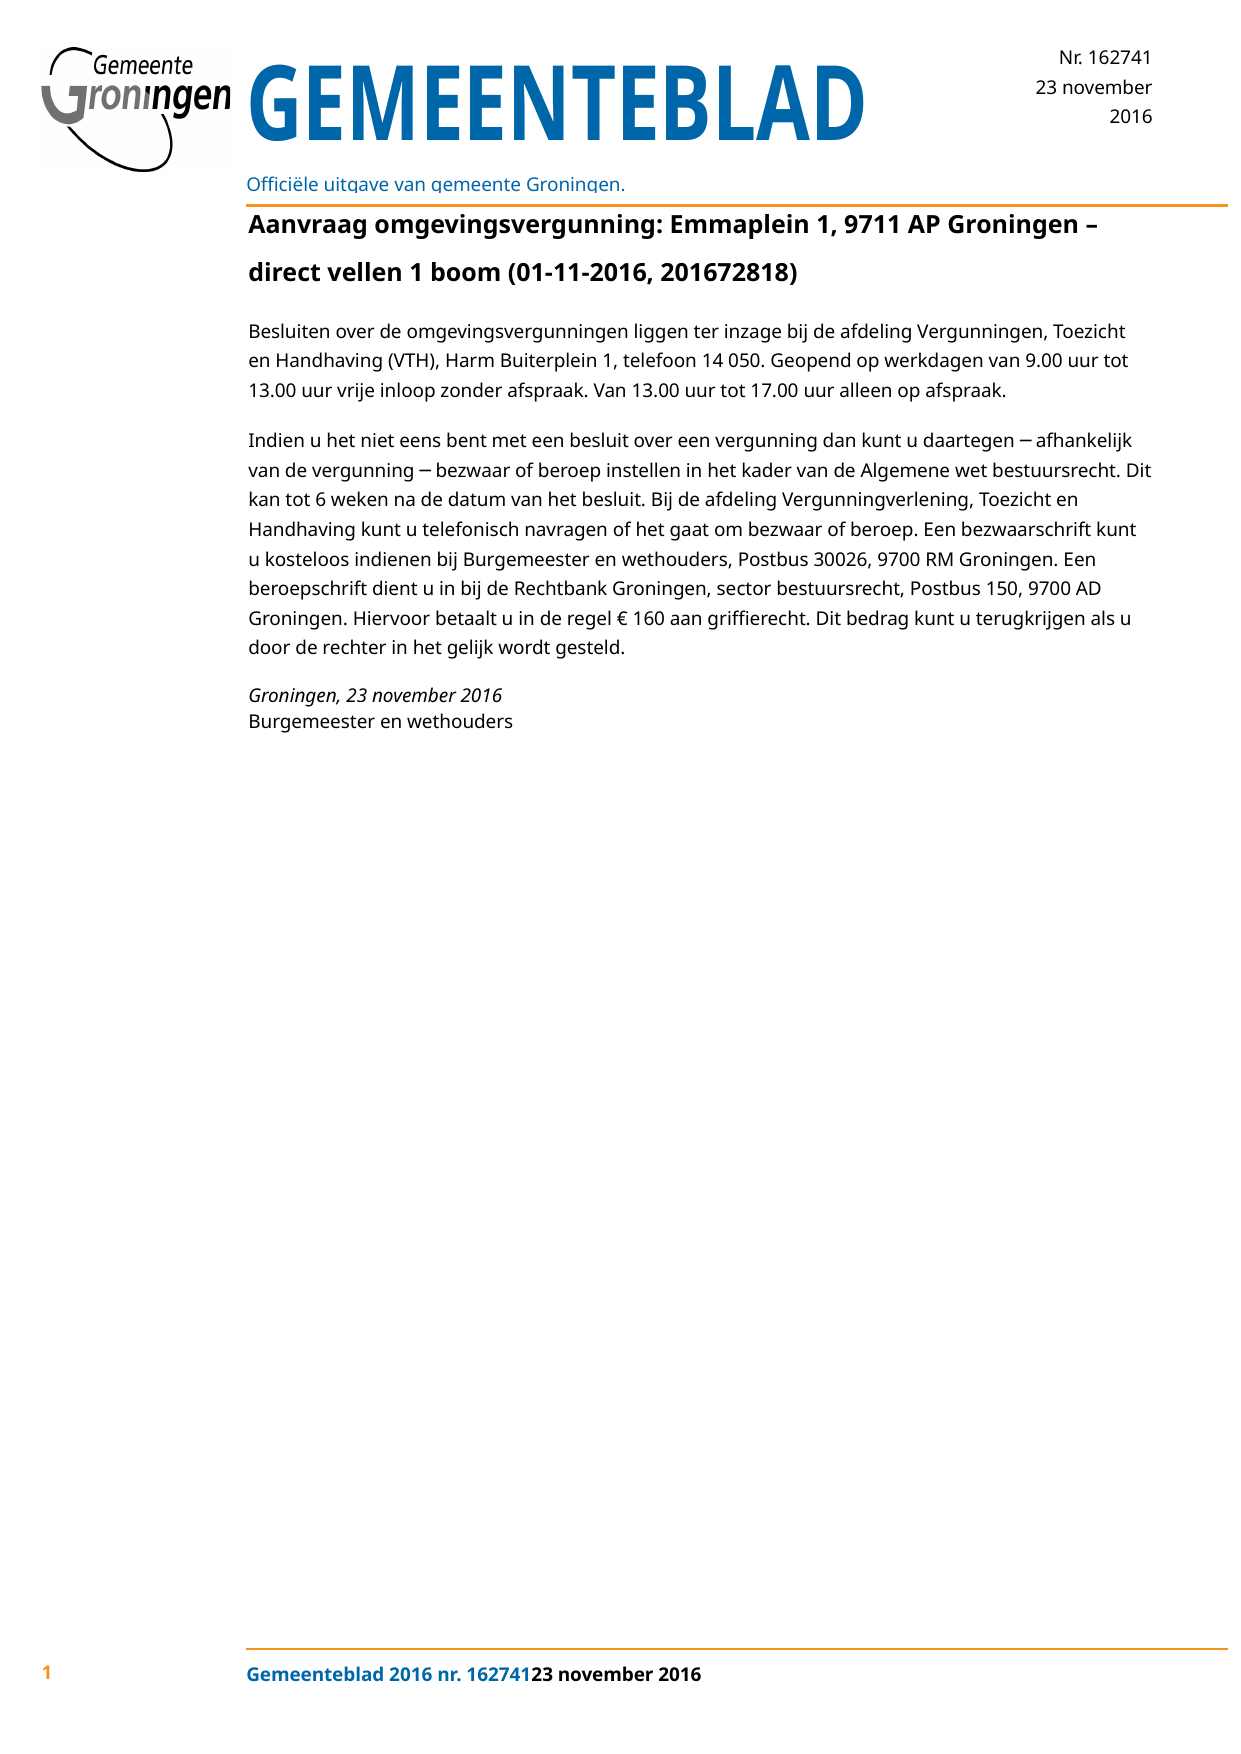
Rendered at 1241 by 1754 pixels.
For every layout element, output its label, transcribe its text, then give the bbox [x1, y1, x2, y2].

text Besluiten over de omgevingsvergunningen liggen ter inzage bij de afdeling Vergunningen, Toezicht en Handhaving (VTH), Harm Buiterplein 1, telefoon 14 050. Geopend op werkdagen van 9.00 uur tot 13.00 uur vrije inloop zonder afspraak. Van 13.00 uur tot 17.00 uur alleen op afspraak. [248, 318, 1152, 403]
picture [41, 47, 231, 172]
text Burgemeester en wethouders [248, 708, 1152, 734]
text Indien u het niet eens bent met een besluit over een vergunning dan kunt u daartegen ─ afhankelijk van de vergunning ─ bezwaar of beroep instellen in het kader van de Algemene wet bestuursrecht. Dit kan tot 6 weken na de datum van het besluit. Bij de afdeling Vergunningverlening, Toezicht en Handhaving kunt u telefonisch navragen of het gaat om bezwaar of beroep. Een bezwaarschrift kunt u kosteloos indienen bij Burgemeester en wethouders, Postbus 30026, 9700 RM Groningen. Een beroepschrift dient u in bij de Rechtbank Groningen, sector bestuursrecht, Postbus 150, 9700 AD Groningen. Hiervoor betaalt u in de regel € 160 aan griffierecht. Dit bedrag kunt u terugkrijgen als u door de rechter in het gelijk wordt gesteld. [248, 427, 1152, 660]
text Aanvraag omgevingsvergunning: Emmaplein 1, 9711 AP Groningen – direct vellen 1 boom (01-11-2016, 201672818) [248, 207, 1152, 288]
text Groningen, 23 november 2016 [248, 682, 1152, 708]
